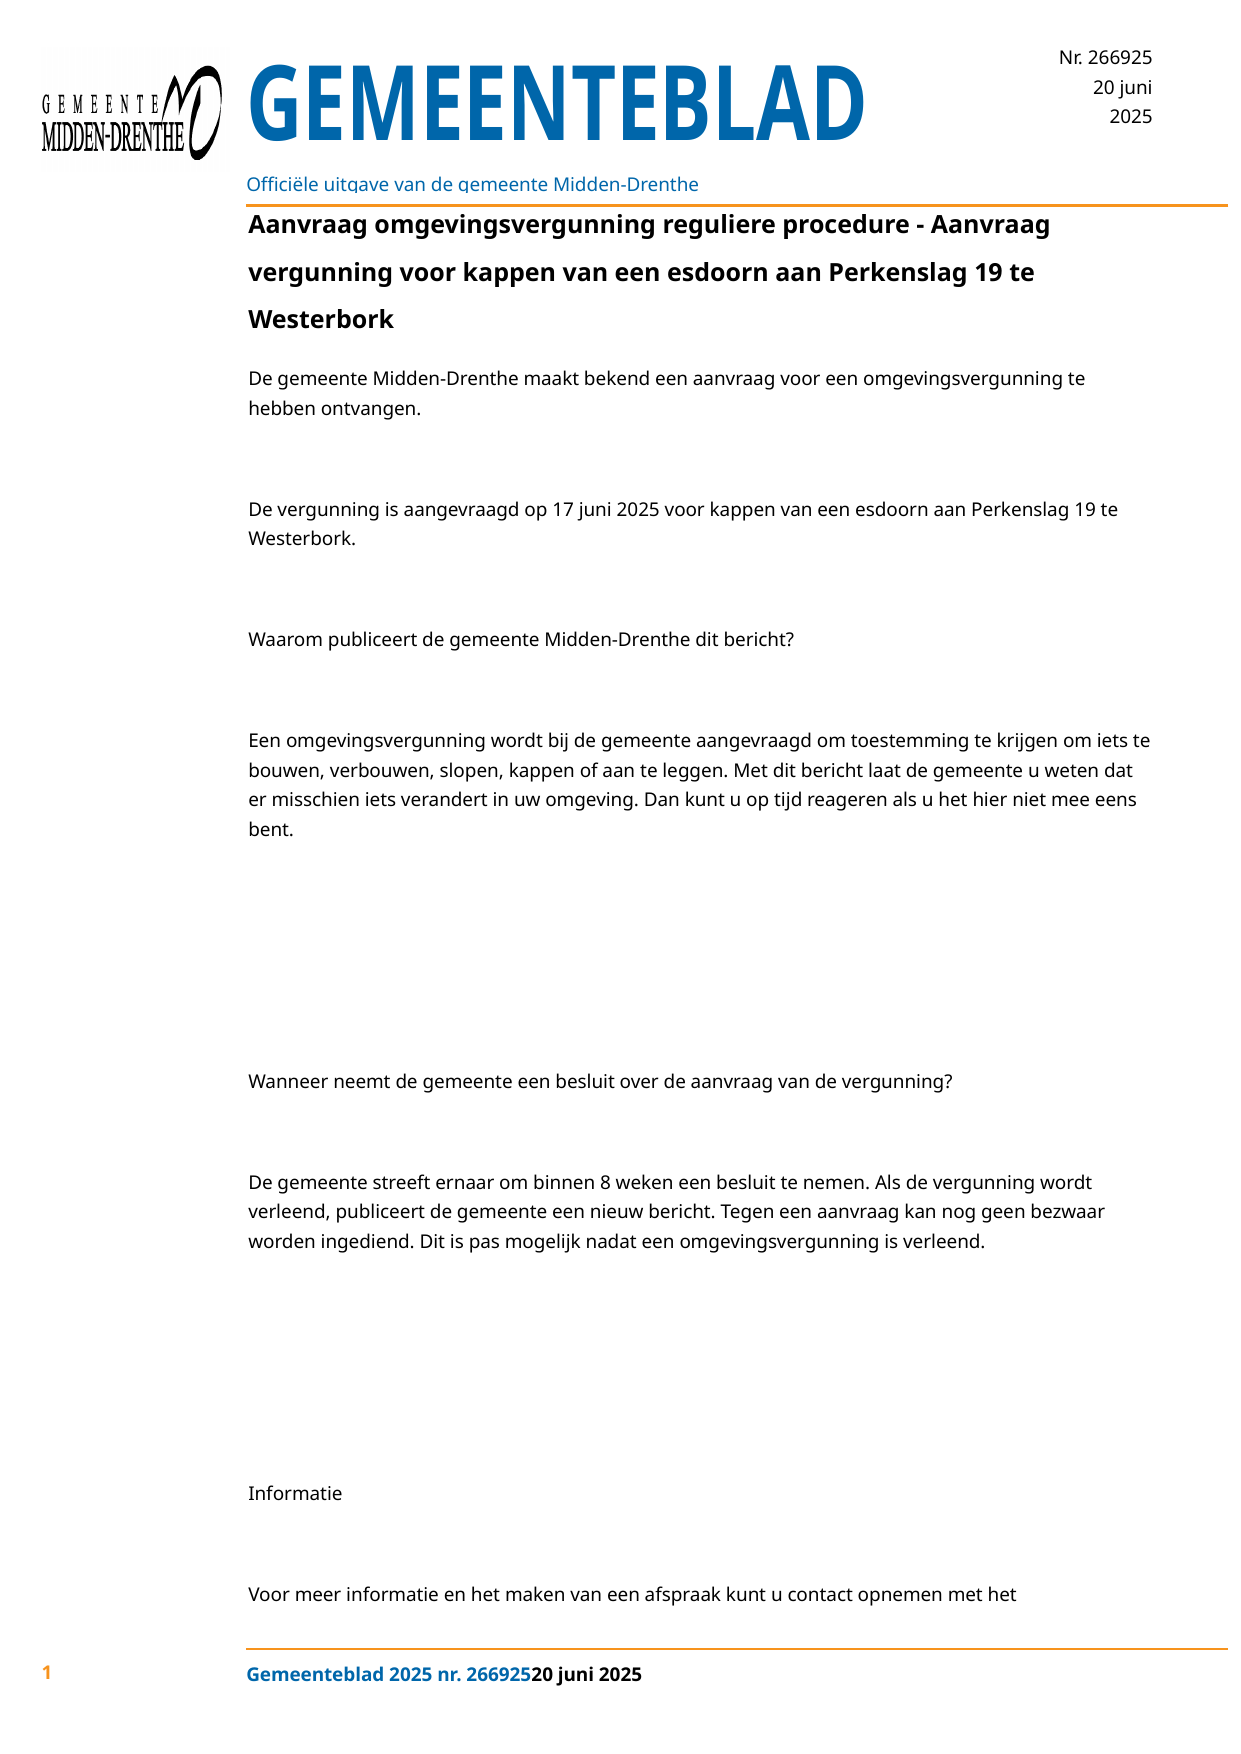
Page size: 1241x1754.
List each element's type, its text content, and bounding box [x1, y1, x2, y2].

text Voor meer informatie en het maken van een afspraak kunt u contact opnemen met het [248, 1581, 1152, 1607]
text De gemeente Midden-Drenthe maakt bekend een aanvraag voor een omgevingsvergunning te hebben ontvangen. [248, 366, 1152, 421]
text De gemeente streeft ernaar om binnen 8 weken een besluit te nemen. Als de vergunning wordt verleend, publiceert de gemeente een nieuw bericht. Tegen een aanvraag kan nog geen bezwaar worden ingediend. Dit is pas mogelijk nadat een omgevingsvergunning is verleend. [248, 1169, 1152, 1254]
text De vergunning is aangevraagd op 17 juni 2025 voor kappen van een esdoorn aan Perkenslag 19 te Westerbork. [248, 496, 1152, 551]
text Wanneer neemt de gemeente een besluit over de aanvraag van de vergunning? [248, 1068, 1152, 1094]
text Aanvraag omgevingsvergunning reguliere procedure - Aanvraag vergunning voor kappen van een esdoorn aan Perkenslag 19 te Westerbork [248, 207, 1152, 336]
text Een omgevingsvergunning wordt bij de gemeente aangevraagd om toestemming te krijgen om iets te bouwen, verbouwen, slopen, kappen of aan te leggen. Met dit bericht laat de gemeente u weten dat er misschien iets verandert in uw omgeving. Dan kunt u op tijd reageren als u het hier niet mee eens bent. [248, 727, 1152, 842]
picture [41, 47, 231, 172]
text Informatie [248, 1480, 1152, 1506]
text Waarom publiceert de gemeente Midden-Drenthe dit bericht? [248, 626, 1152, 652]
